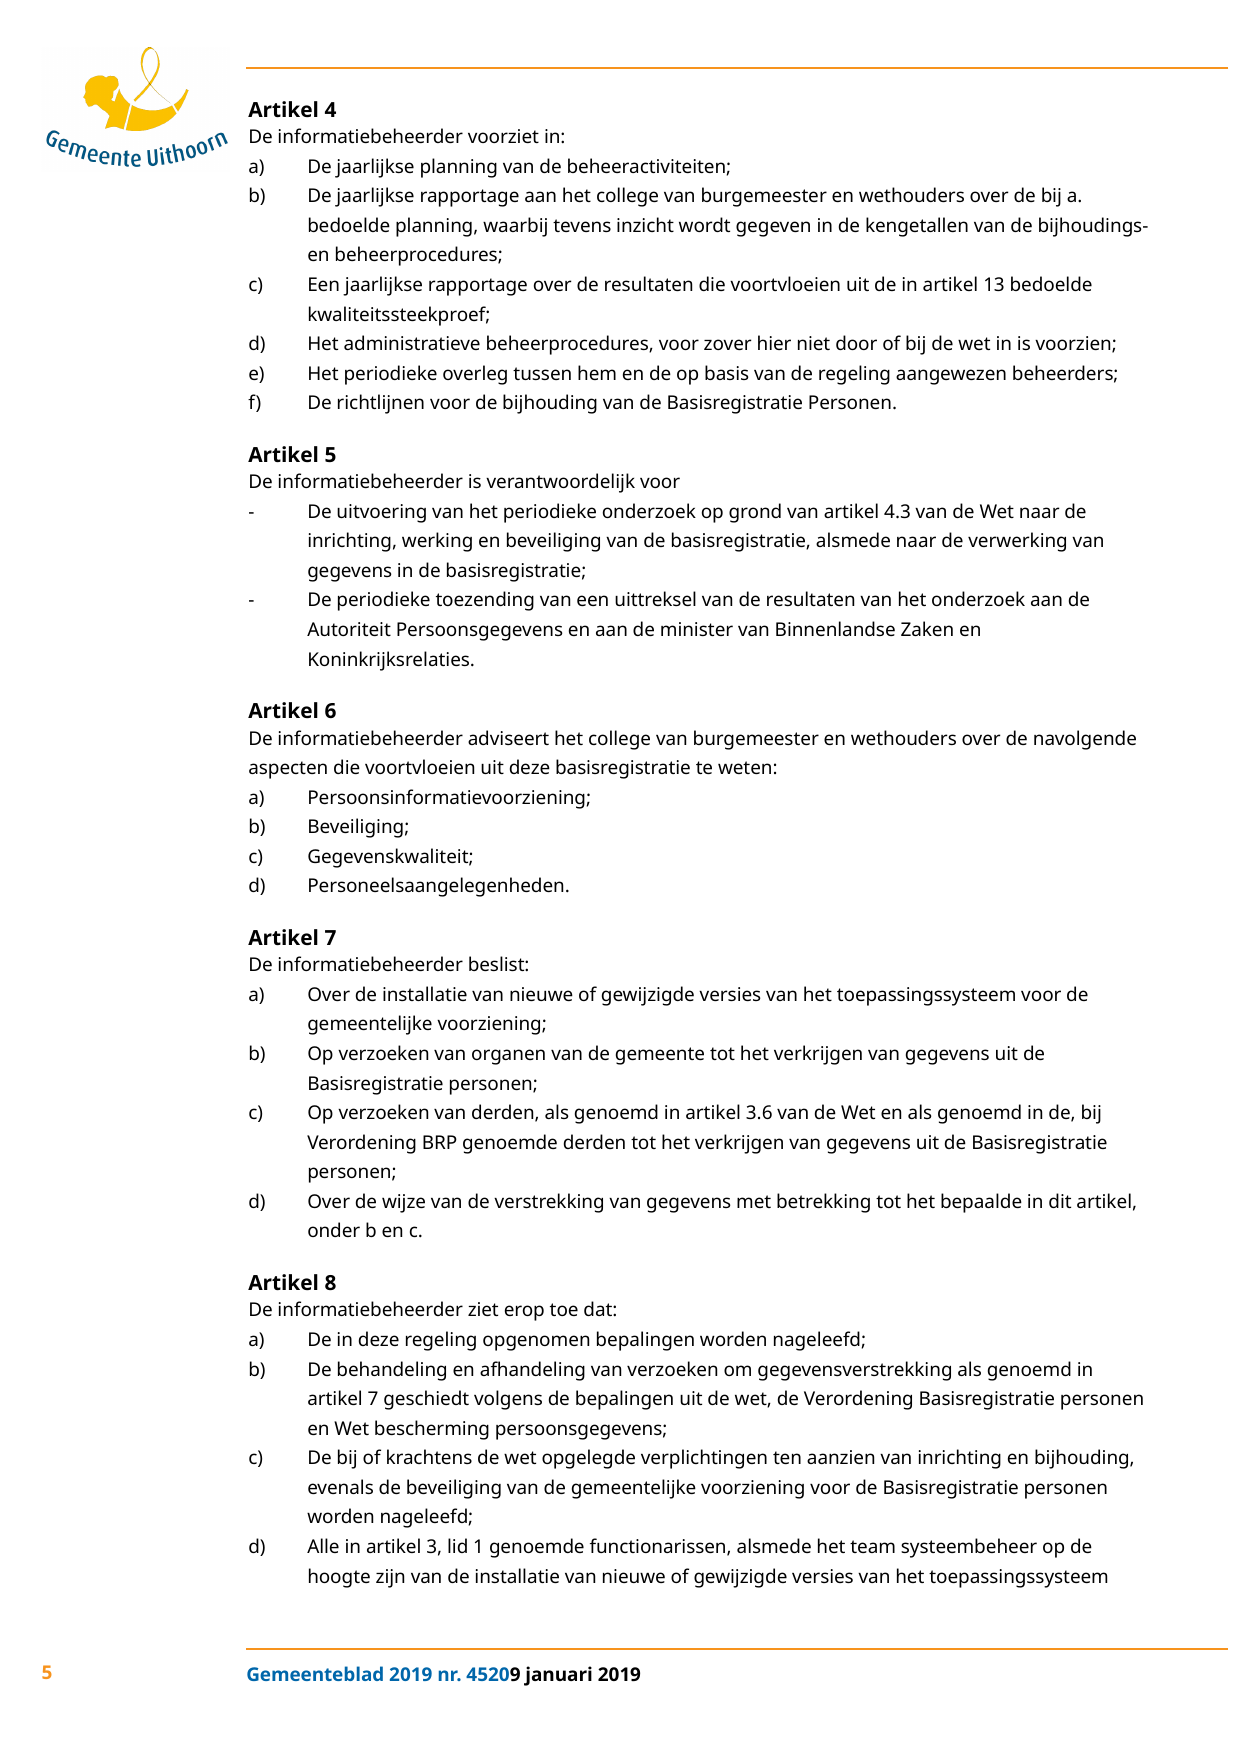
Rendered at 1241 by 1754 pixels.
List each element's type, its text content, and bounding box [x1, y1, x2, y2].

text Artikel 7 [248, 923, 1152, 951]
list De in deze regeling opgenomen bepalingen worden nageleefd; [248, 1326, 1152, 1352]
list De richtlijnen voor de bijhouding van de Basisregistratie Personen. [248, 389, 1152, 415]
list De periodieke toezending van een uittreksel van de resultaten van het onderzoek aan de Autoriteit Persoonsgegevens en aan de minister van Binnenlandse Zaken en Koninkrijksrelaties. [248, 587, 1152, 672]
text De informatiebeheerder beslist: [248, 951, 1152, 977]
list De bij of krachtens de wet opgelegde verplichtingen ten aanzien van inrichting en bijhouding, evenals de beveiliging van de gemeentelijke voorziening voor de Basisregistratie personen worden nageleefd; [248, 1444, 1152, 1529]
list Beveiliging; [248, 813, 1152, 839]
text De informatiebeheerder ziet erop toe dat: [248, 1297, 1152, 1322]
list Een jaarlijkse rapportage over de resultaten die voortvloeien uit de in artikel 13 bedoelde kwaliteitssteekproef; [248, 271, 1152, 326]
list De uitvoering van het periodieke onderzoek op grond van artikel 4.3 van de Wet naar de inrichting, werking en beveiliging van de basisregistratie, alsmede naar de verwerking van gegevens in de basisregistratie; [248, 498, 1152, 583]
text Artikel 4 [248, 95, 1152, 123]
text De informatiebeheerder is verantwoordelijk voor [248, 468, 1152, 494]
list De jaarlijkse rapportage aan het college van burgemeester en wethouders over de bij a. bedoelde planning, waarbij tevens inzicht wordt gegeven in de kengetallen van de bijhoudings- en beheerprocedures; [248, 182, 1152, 267]
text De informatiebeheerder adviseert het college van burgemeester en wethouders over de navolgende aspecten die voortvloeien uit deze basisregistratie te weten: [248, 725, 1152, 780]
list Persoonsinformatievoorziening; [248, 784, 1152, 809]
list Gegevenskwaliteit; [248, 843, 1152, 869]
text De informatiebeheerder voorziet in: [248, 123, 1152, 149]
list Alle in artikel 3, lid 1 genoemde functionarissen, alsmede het team systeembeheer op de hoogte zijn van de installatie van nieuwe of gewijzigde versies van het toepassingssysteem [248, 1533, 1152, 1588]
list Op verzoeken van organen van de gemeente tot het verkrijgen van gegevens uit de Basisregistratie personen; [248, 1040, 1152, 1096]
list Het periodieke overleg tussen hem en de op basis van de regeling aangewezen beheerders; [248, 360, 1152, 386]
list Over de installatie van nieuwe of gewijzigde versies van het toepassingssysteem voor de gemeentelijke voorziening; [248, 981, 1152, 1036]
text Artikel 8 [248, 1268, 1152, 1297]
list Personeelsaangelegenheden. [248, 873, 1152, 898]
list Op verzoeken van derden, als genoemd in artikel 3.6 van de Wet en als genoemd in de, bij Verordening BRP genoemde derden tot het verkrijgen van gegevens uit de Basisregistratie personen; [248, 1099, 1152, 1184]
picture [41, 47, 231, 172]
list De jaarlijkse planning van de beheeractiviteiten; [248, 153, 1152, 178]
text Artikel 6 [248, 696, 1152, 725]
text Artikel 5 [248, 440, 1152, 468]
list Het administratieve beheerprocedures, voor zover hier niet door of bij de wet in is voorzien; [248, 330, 1152, 356]
list Over de wijze van de verstrekking van gegevens met betrekking tot het bepaalde in dit artikel, onder b en c. [248, 1188, 1152, 1243]
list De behandeling en afhandeling van verzoeken om gegevensverstrekking als genoemd in artikel 7 geschiedt volgens de bepalingen uit de wet, de Verordening Basisregistratie personen en Wet bescherming persoonsgegevens; [248, 1356, 1152, 1441]
